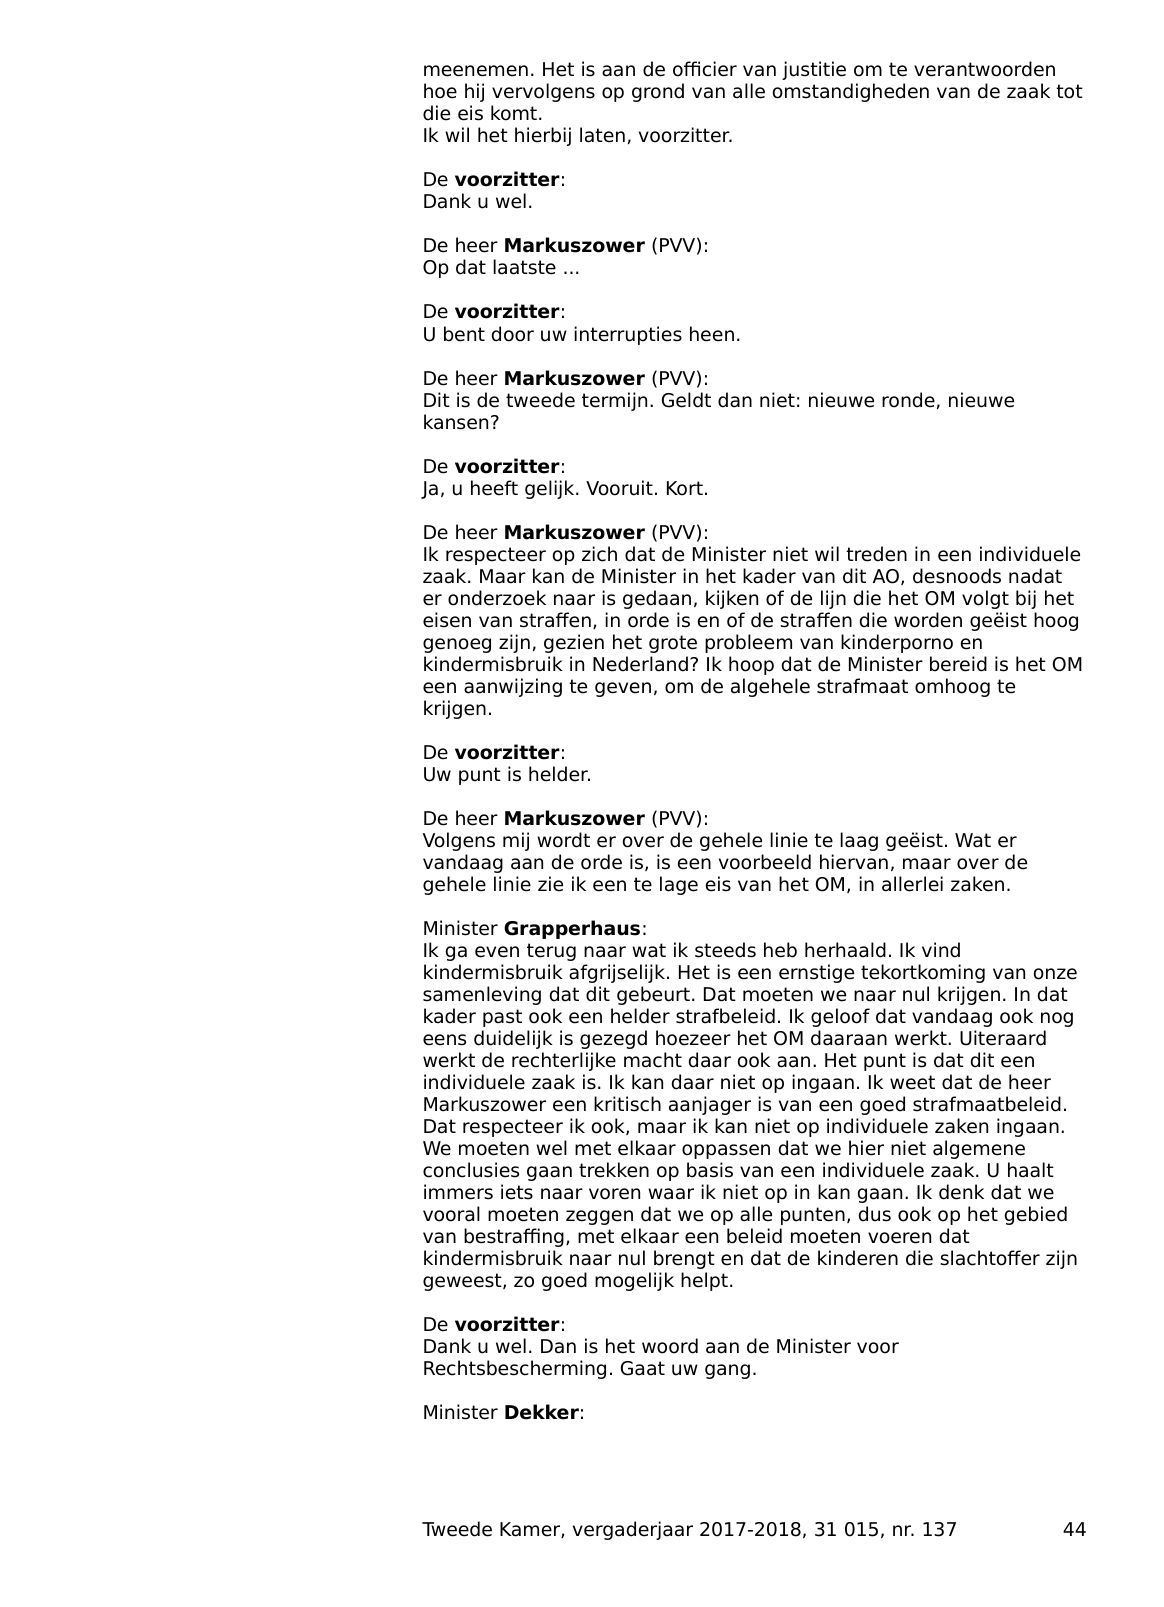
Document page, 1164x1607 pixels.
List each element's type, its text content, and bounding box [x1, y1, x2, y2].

text Ik respecteer op zich dat de Minister niet wil treden in een individuele zaak. Maar kan de Minister in het kader van dit AO, desnoods nadat er onderzoek naar is gedaan, kijken of de lijn die het OM volgt bij het eisen van straffen, in orde is en of de straffen die worden geëist hoog genoeg zijn, gezien het grote probleem van kinderporno en kindermisbruik in Nederland? Ik hoop dat de Minister bereid is het OM een aanwijzing te geven, om de algehele strafmaat omhoog te krijgen. [422, 544, 1087, 720]
text Uw punt is helder. [422, 764, 1087, 786]
text Ik wil het hierbij laten, voorzitter. [422, 125, 1087, 147]
text De heer Markuszower (PVV): [422, 522, 1087, 544]
text De voorzitter: [422, 301, 1087, 323]
text De voorzitter: [422, 169, 1087, 191]
text Dank u wel. [422, 191, 1087, 213]
text Ik ga even terug naar wat ik steeds heb herhaald. Ik vind kindermisbruik afgrijselijk. Het is een ernstige tekortkoming van onze samenleving dat dit gebeurt. Dat moeten we naar nul krijgen. In dat kader past ook een helder strafbeleid. Ik geloof dat vandaag ook nog eens duidelijk is gezegd hoezeer het OM daaraan werkt. Uiteraard werkt de rechterlijke macht daar ook aan. Het punt is dat dit een individuele zaak is. Ik kan daar niet op ingaan. Ik weet dat de heer Markuszower een kritisch aanjager is van een goed strafmaatbeleid. Dat respecteer ik ook, maar ik kan niet op individuele zaken ingaan. We moeten wel met elkaar oppassen dat we hier niet algemene conclusies gaan trekken op basis van een individuele zaak. U haalt immers iets naar voren waar ik niet op in kan gaan. Ik denk dat we vooral moeten zeggen dat we op alle punten, dus ook op het gebied van bestraffing, met elkaar een beleid moeten voeren dat kindermisbruik naar nul brengt en dat de kinderen die slachtoffer zijn geweest, zo goed mogelijk helpt. [422, 940, 1087, 1292]
text Minister Dekker: [422, 1402, 1087, 1424]
text De voorzitter: [422, 456, 1087, 478]
text Op dat laatste ... [422, 257, 1087, 279]
text Ja, u heeft gelijk. Vooruit. Kort. [422, 478, 1087, 500]
text Minister Grapperhaus: [422, 918, 1087, 940]
text De heer Markuszower (PVV): [422, 368, 1087, 389]
text De voorzitter: [422, 742, 1087, 764]
text U bent door uw interrupties heen. [422, 323, 1087, 345]
text De heer Markuszower (PVV): [422, 235, 1087, 257]
text meenemen. Het is aan de officier van justitie om te verantwoorden hoe hij vervolgens op grond van alle omstandigheden van de zaak tot die eis komt. [422, 59, 1087, 125]
text De heer Markuszower (PVV): [422, 808, 1087, 830]
text De voorzitter: [422, 1314, 1087, 1336]
text Volgens mij wordt er over de gehele linie te laag geëist. Wat er vandaag aan de orde is, is een voorbeeld hiervan, maar over de gehele linie zie ik een te lage eis van het OM, in allerlei zaken. [422, 830, 1087, 896]
text Dank u wel. Dan is het woord aan de Minister voor Rechtsbescherming. Gaat uw gang. [422, 1336, 1087, 1380]
text Dit is de tweede termijn. Geldt dan niet: nieuwe ronde, nieuwe kansen? [422, 389, 1087, 433]
